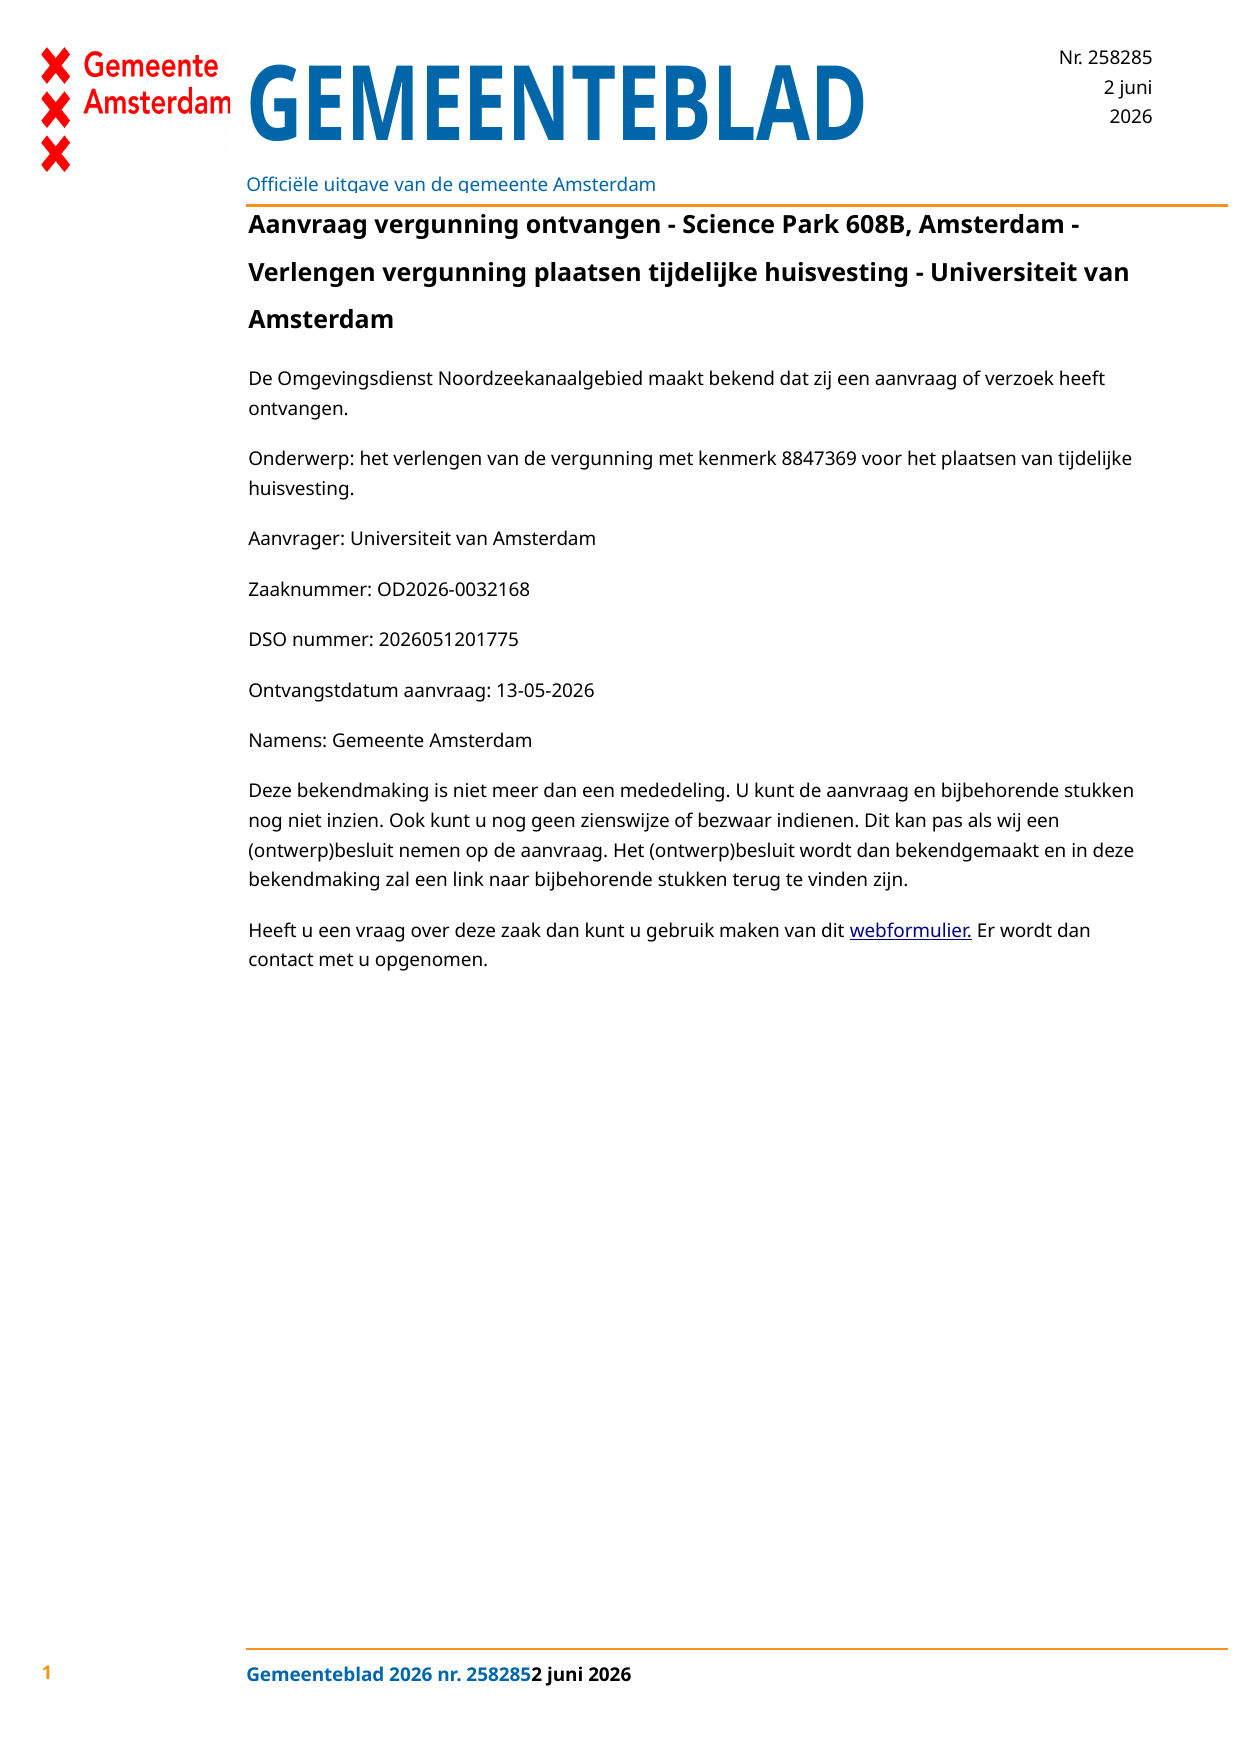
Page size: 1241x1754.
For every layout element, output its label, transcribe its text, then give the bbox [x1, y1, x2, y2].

text De Omgevingsdienst Noordzeekanaalgebied maakt bekend dat zij een aanvraag of verzoek heeft ontvangen. [248, 366, 1152, 421]
text Namens: Gemeente Amsterdam [248, 727, 1152, 753]
text DSO nummer: 2026051201775 [248, 626, 1152, 652]
picture [41, 47, 231, 172]
text Aanvrager: Universiteit van Amsterdam [248, 526, 1152, 551]
text Onderwerp: het verlengen van de vergunning met kenmerk 8847369 voor het plaatsen van tijdelijke huisvesting. [248, 446, 1152, 501]
text Deze bekendmaking is niet meer dan een mededeling. U kunt de aanvraag en bijbehorende stukken nog niet inzien. Ook kunt u nog geen zienswijze of bezwaar indienen. Dit kan pas als wij een (ontwerp)besluit nemen op de aanvraag. Het (ontwerp)besluit wordt dan bekendgemaakt en in deze bekendmaking zal een link naar bijbehorende stukken terug te vinden zijn. [248, 778, 1152, 892]
text Heeft u een vraag over deze zaak dan kunt u gebruik maken van dit webformulier. Er wordt dan contact met u opgenomen. [248, 917, 1152, 972]
text Ontvangstdatum aanvraag: 13-05-2026 [248, 677, 1152, 702]
text Aanvraag vergunning ontvangen - Science Park 608B, Amsterdam - Verlengen vergunning plaatsen tijdelijke huisvesting - Universiteit van Amsterdam [248, 207, 1152, 336]
text Zaaknummer: OD2026-0032168 [248, 576, 1152, 602]
